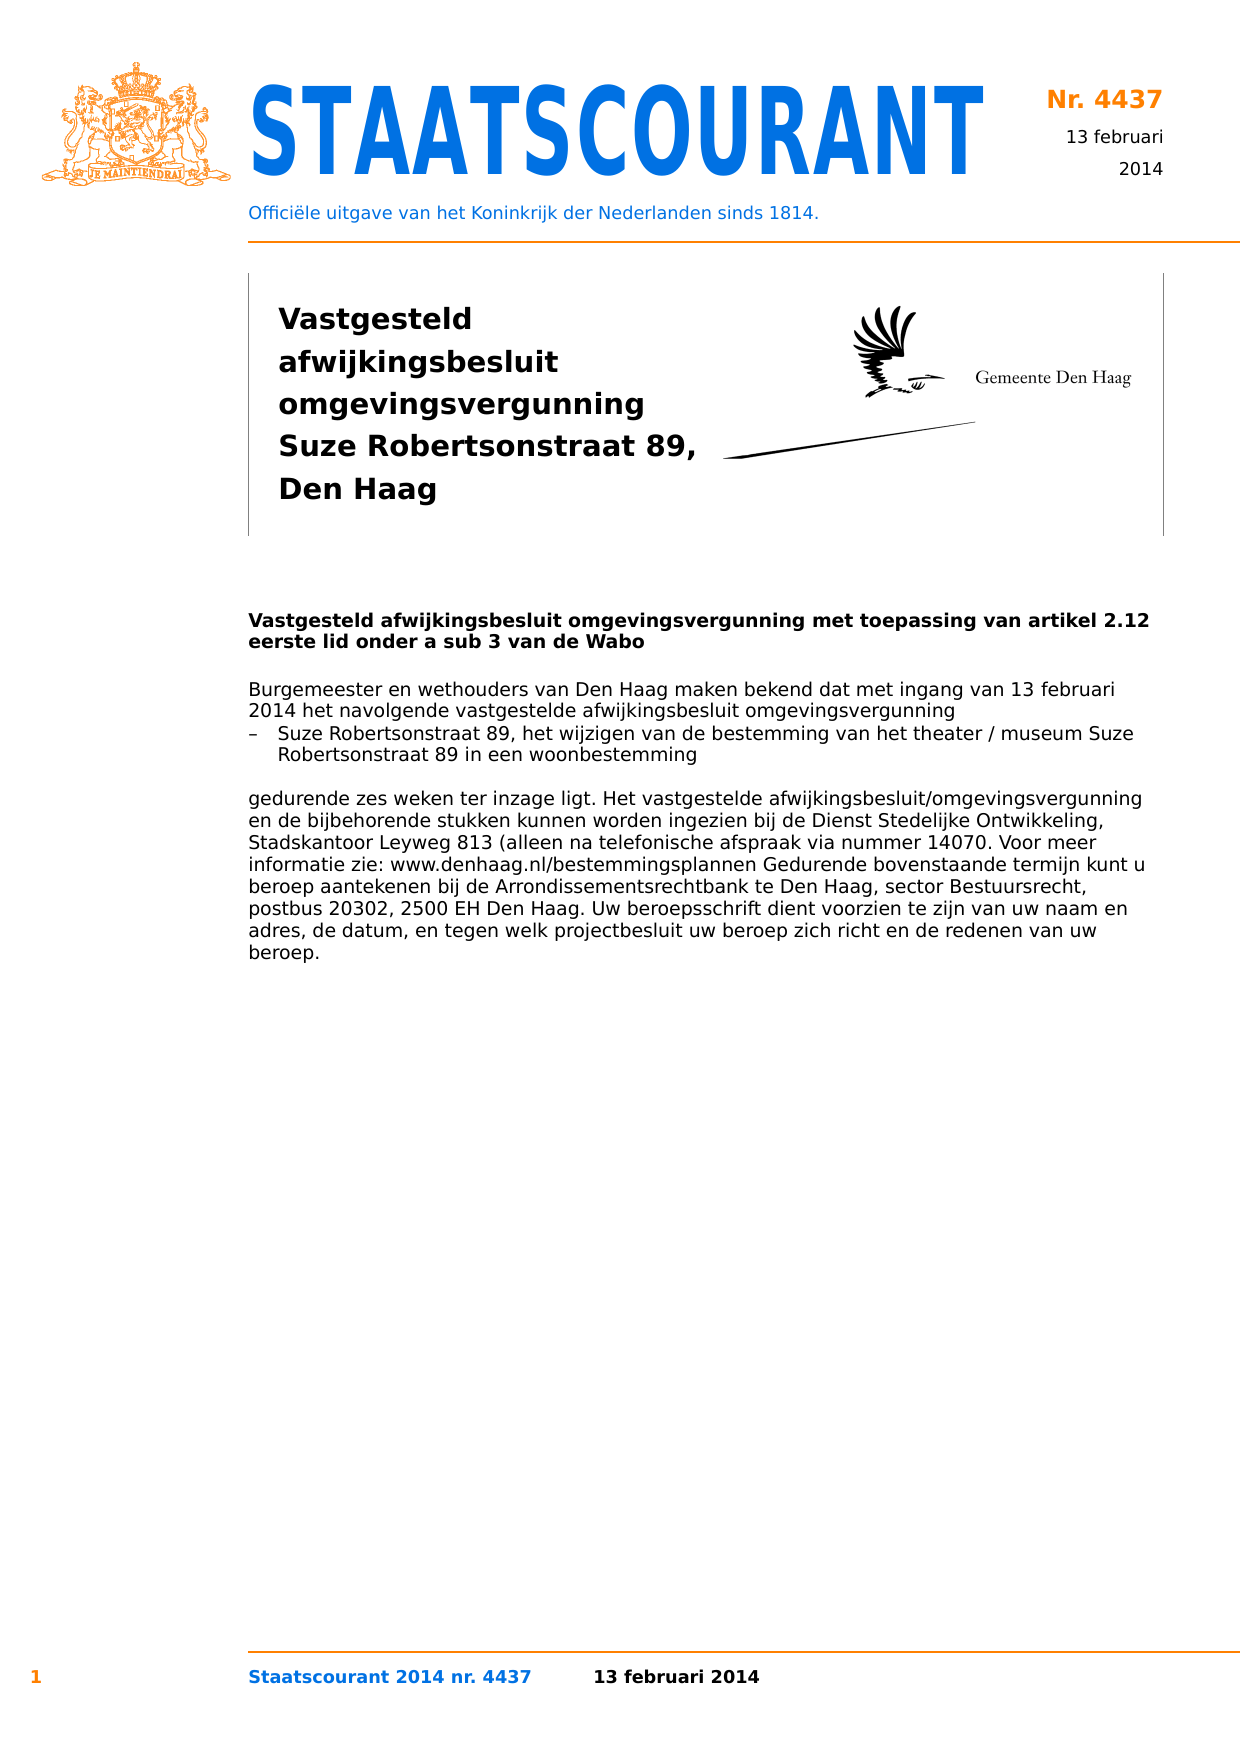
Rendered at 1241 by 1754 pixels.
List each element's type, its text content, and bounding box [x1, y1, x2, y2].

subtitle Vastgesteld afwijkingsbesluit omgevingsvergunning met toepassing van artikel 2.12 eerste lid onder a sub 3 van de Wabo [248, 609, 1163, 653]
text Burgemeester en wethouders van Den Haag maken bekend dat met ingang van 13 februari 2014 het navolgende vastgestelde afwijkingsbesluit omgevingsvergunning [248, 678, 1163, 722]
subtitle Vastgesteld afwijkingsbesluit omgevingsvergunning Suze Robertsonstraat 89, Den Haag [249, 273, 1163, 536]
text gedurende zes weken ter inzage ligt. Het vastgestelde afwijkingsbesluit/omgevingsvergunning en de bijbehorende stukken kunnen worden ingezien bij de Dienst Stedelijke Ontwikkeling, Stadskantoor Leyweg 813 (alleen na telefonische afspraak via nummer 14070. Voor meer informatie zie: www.denhaag.nl/bestemmingsplannen Gedurende bovenstaande termijn kunt u beroep aantekenen bij de Arrondissementsrechtbank te Den Haag, sector Bestuursrecht, postbus 20302, 2500 EH Den Haag. Uw beroepsschrift dient voorzien te zijn van uw naam en adres, de datum, en tegen welk projectbesluit uw beroep zich richt en de redenen van uw beroep. [248, 788, 1163, 964]
table_header Nr. 4437 [998, 62, 1240, 121]
table_cell Officiële uitgave van het Koninkrijk der Nederlanden sinds 1814. [248, 203, 1240, 241]
table_cell 2014 [998, 153, 1240, 203]
table_cell 13 februari [998, 121, 1240, 153]
table_header [25, 62, 248, 241]
table_header STAATSCOURANT [248, 62, 998, 203]
picture [720, 302, 1134, 462]
text – Suze Robertsonstraat 89, het wijzigen van de bestemming van het theater / museum Suze Robertsonstraat 89 in een woonbestemming [248, 722, 1163, 766]
picture [41, 62, 231, 186]
